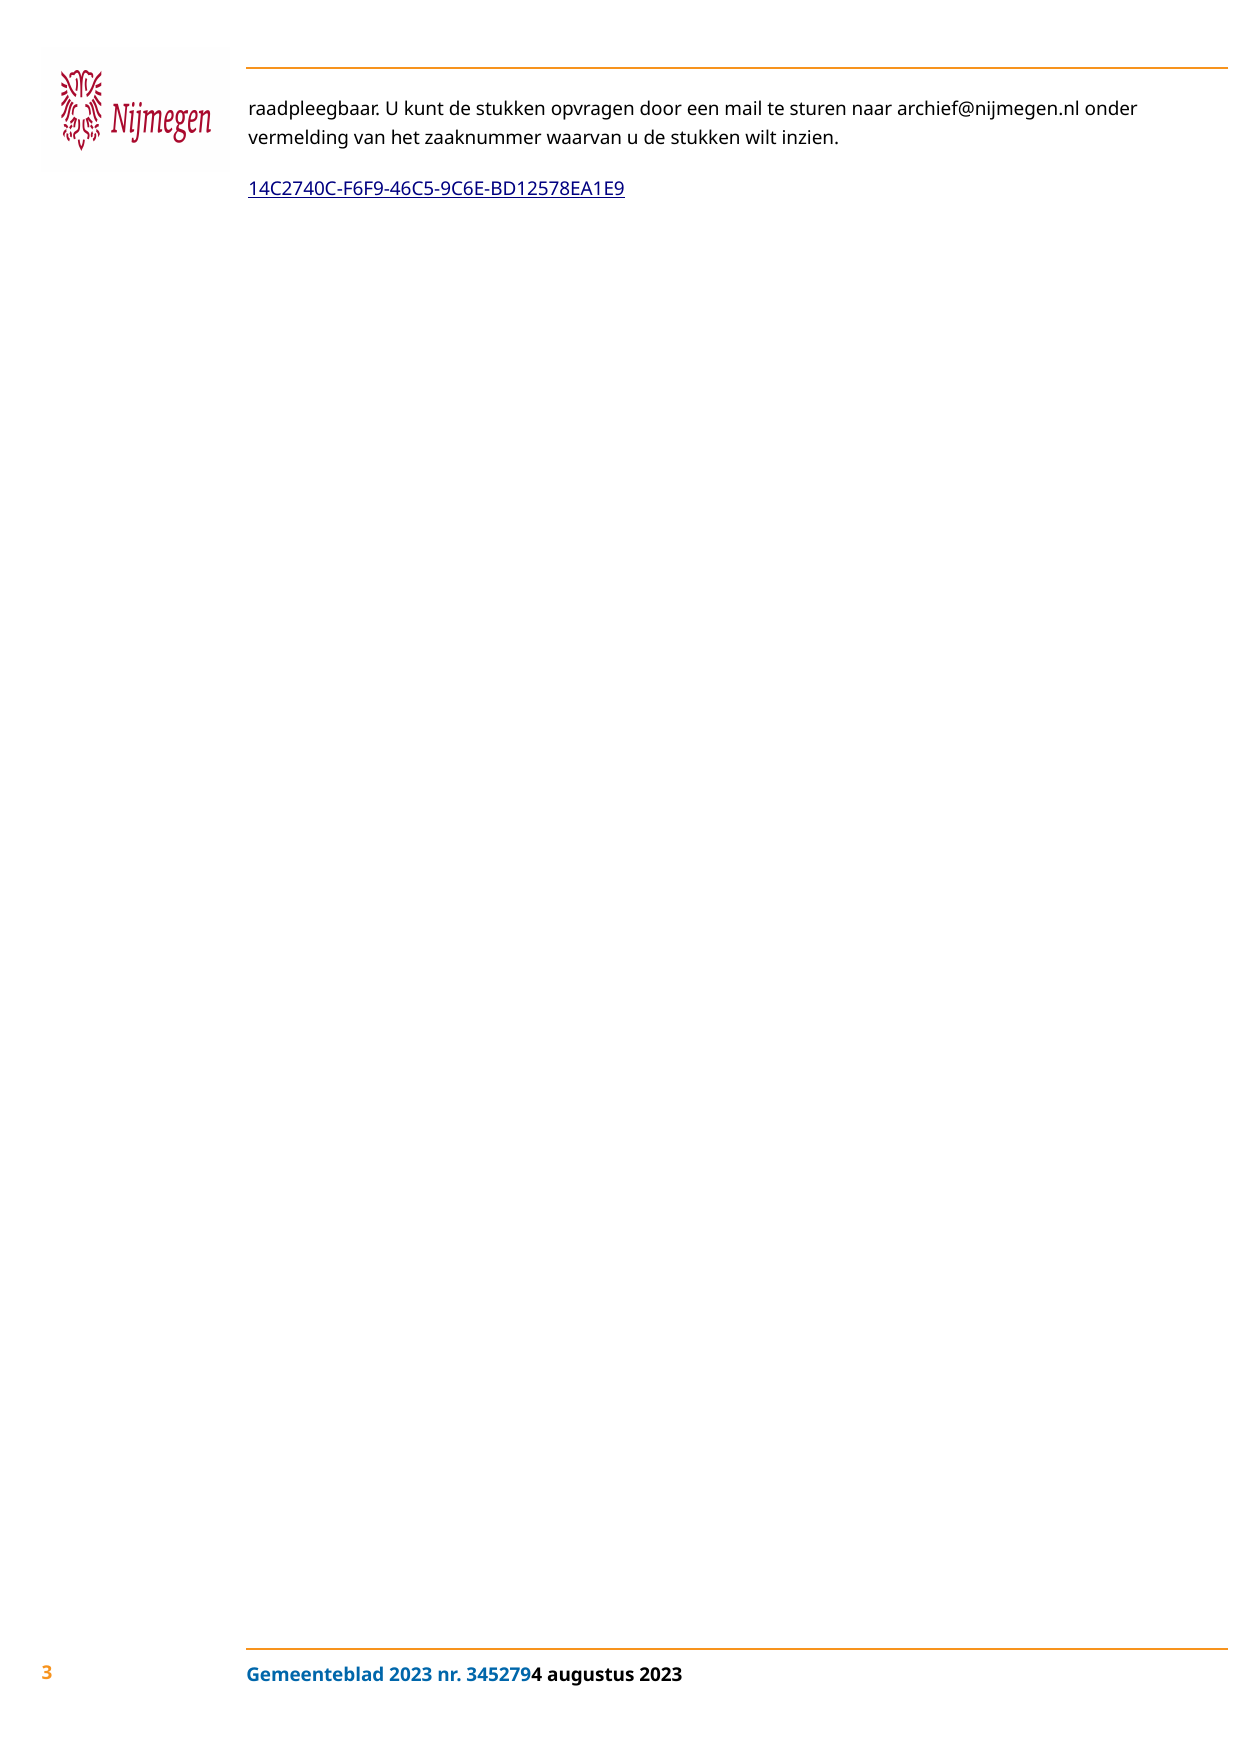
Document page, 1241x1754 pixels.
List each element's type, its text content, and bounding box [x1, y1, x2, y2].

picture [41, 47, 231, 172]
text raadpleegbaar. U kunt de stukken opvragen door een mail te sturen naar archief@nijmegen.nl onder vermelding van het zaaknummer waarvan u de stukken wilt inzien. [248, 95, 1152, 150]
text 14C2740C-F6F9-46C5-9C6E-BD12578EA1E9 [248, 175, 1152, 201]
